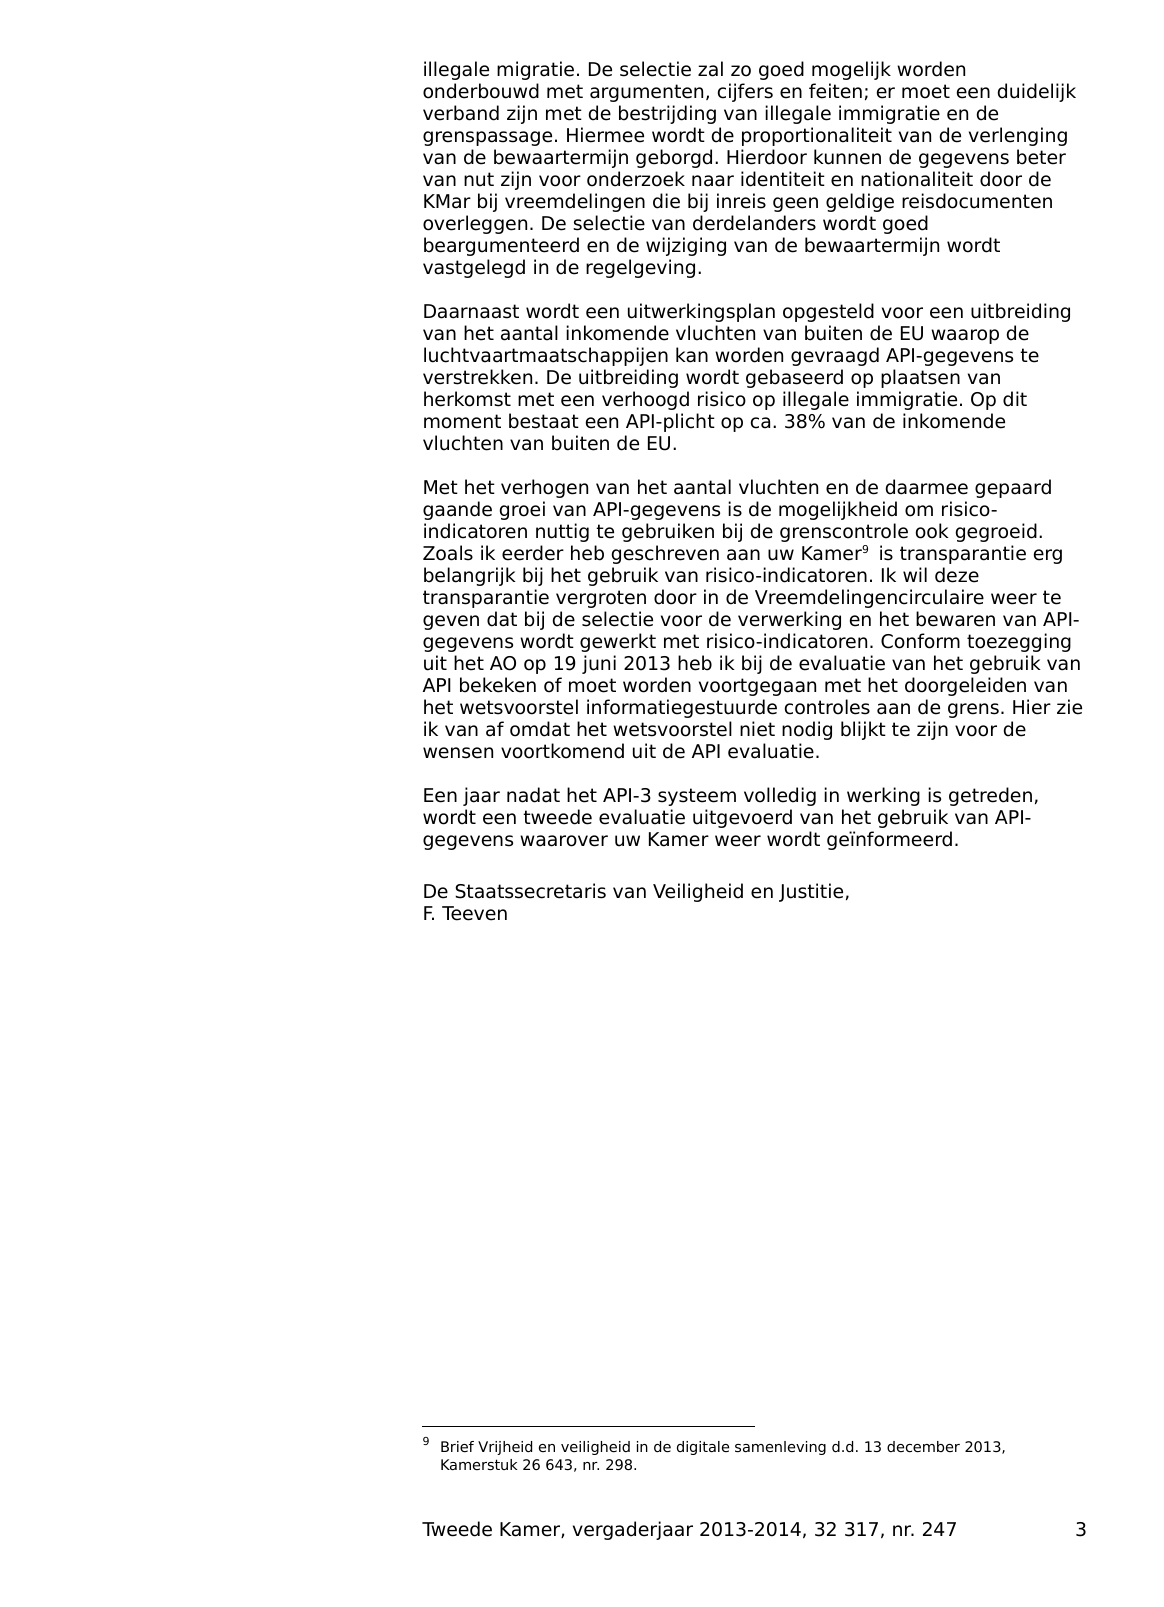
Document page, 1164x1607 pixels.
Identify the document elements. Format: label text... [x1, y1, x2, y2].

text Met het verhogen van het aantal vluchten en de daarmee gepaard gaande groei van API-gegevens is de mogelijkheid om risico-indicatoren nuttig te gebruiken bij de grenscontrole ook gegroeid. Zoals ik eerder heb geschreven aan uw Kamer is transparantie erg belangrijk bij het gebruik van risico-indicatoren. Ik wil deze transparantie vergroten door in de Vreemdelingencirculaire weer te geven dat bij de selectie voor de verwerking en het bewaren van API-gegevens wordt gewerkt met risico-indicatoren. Conform toezegging uit het AO op 19 juni 2013 heb ik bij de evaluatie van het gebruik van API bekeken of moet worden voortgegaan met het doorgeleiden van het wetsvoorstel informatiegestuurde controles aan de grens. Hier zie ik van af omdat het wetsvoorstel niet nodig blijkt te zijn voor de wensen voortkomend uit de API evaluatie. [422, 477, 1087, 763]
text De Staatssecretaris van Veiligheid en Justitie, F. Teeven [422, 881, 1087, 925]
text Een jaar nadat het API-3 systeem volledig in werking is getreden, wordt een tweede evaluatie uitgevoerd van het gebruik van API-gegevens waarover uw Kamer weer wordt geïnformeerd. [422, 785, 1087, 851]
text Daarnaast wordt een uitwerkingsplan opgesteld voor een uitbreiding van het aantal inkomende vluchten van buiten de EU waarop de luchtvaartmaatschappijen kan worden gevraagd API-gegevens te verstrekken. De uitbreiding wordt gebaseerd op plaatsen van herkomst met een verhoogd risico op illegale immigratie. Op dit moment bestaat een API-plicht op ca. 38% van de inkomende vluchten van buiten de EU. [422, 301, 1087, 455]
text Brief Vrijheid en veiligheid in de digitale samenleving d.d. 13 december 2013, Kamerstuk 26 643, nr. 298. [422, 1435, 1087, 1474]
text illegale migratie. De selectie zal zo goed mogelijk worden onderbouwd met argumenten, cijfers en feiten; er moet een duidelijk verband zijn met de bestrijding van illegale immigratie en de grenspassage. Hiermee wordt de proportionaliteit van de verlenging van de bewaartermijn geborgd. Hierdoor kunnen de gegevens beter van nut zijn voor onderzoek naar identiteit en nationaliteit door de KMar bij vreemdelingen die bij inreis geen geldige reisdocumenten overleggen. De selectie van derdelanders wordt goed beargumenteerd en de wijziging van de bewaartermijn wordt vastgelegd in de regelgeving. [422, 59, 1087, 279]
